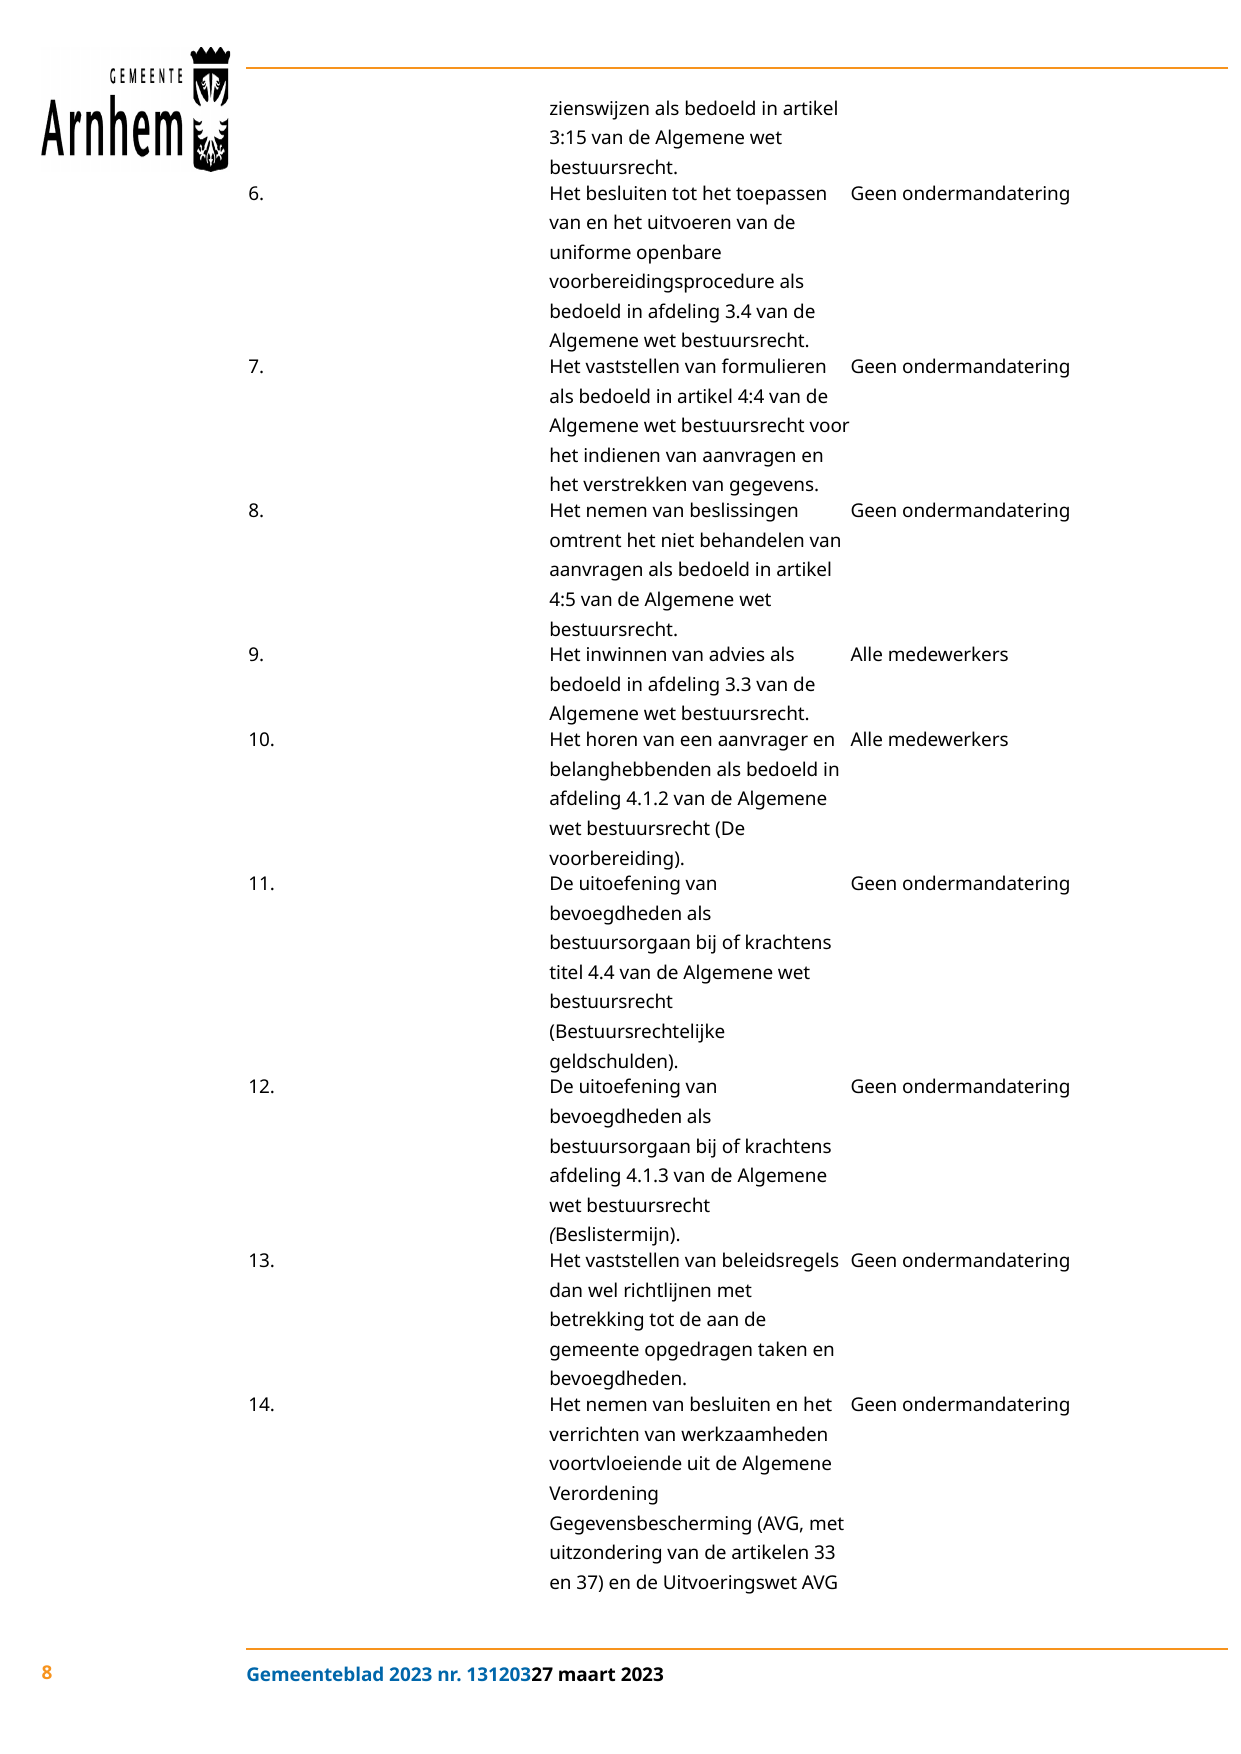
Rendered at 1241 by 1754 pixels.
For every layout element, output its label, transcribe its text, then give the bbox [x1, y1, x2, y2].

table_cell [248, 95, 549, 180]
picture [41, 47, 231, 172]
table_cell [248, 726, 549, 870]
table_cell De uitoefening van bevoegdheden als bestuursorgaan bij of krachtens titel 4.4 van de Algemene wet bestuursrecht (Bestuursrechtelijke geldschulden). [549, 870, 850, 1074]
table_cell Alle medewerkers [850, 641, 1152, 726]
table_cell [248, 870, 549, 1074]
table_cell De uitoefening van bevoegdheden als bestuursorgaan bij of krachtens afdeling 4.1.3 van de Algemene wet bestuursrecht (Beslistermijn). [549, 1074, 850, 1247]
table_cell Het horen van een aanvrager en belanghebbenden als bedoeld in afdeling 4.1.2 van de Algemene wet bestuursrecht (De voorbereiding). [549, 726, 850, 870]
table_cell [248, 641, 549, 726]
table_cell Geen ondermandatering [850, 870, 1152, 1074]
table_cell Alle medewerkers [850, 726, 1152, 870]
table_cell Geen ondermandatering [850, 498, 1152, 641]
table_cell [248, 1074, 549, 1247]
table_cell Geen ondermandatering [850, 1074, 1152, 1247]
table_cell [248, 353, 549, 497]
table_cell Geen ondermandatering [850, 353, 1152, 497]
table_cell Geen ondermandatering [850, 180, 1152, 353]
table_cell Het vaststellen van beleidsregels dan wel richtlijnen met betrekking tot de aan de gemeente opgedragen taken en bevoegdheden. [549, 1247, 850, 1391]
table_cell Geen ondermandatering [850, 1247, 1152, 1391]
table_cell Het nemen van besluiten en het verrichten van werkzaamheden voortvloeiende uit de Algemene Verordening Gegevensbescherming (AVG, met uitzondering van de artikelen 33 en 37) en de Uitvoeringswet AVG [549, 1391, 850, 1594]
table_cell Het vaststellen van formulieren als bedoeld in artikel 4:4 van de Algemene wet bestuursrecht voor het indienen van aanvragen en het verstrekken van gegevens. [549, 353, 850, 497]
table_cell [248, 1391, 549, 1594]
table_cell Het nemen van beslissingen omtrent het niet behandelen van aanvragen als bedoeld in artikel 4:5 van de Algemene wet bestuursrecht. [549, 498, 850, 641]
table_cell [248, 1247, 549, 1391]
table_cell [248, 180, 549, 353]
table_cell [850, 95, 1152, 180]
table_cell Het besluiten tot het toepassen van en het uitvoeren van de uniforme openbare voorbereidingsprocedure als bedoeld in afdeling 3.4 van de Algemene wet bestuursrecht. [549, 180, 850, 353]
table_cell Het inwinnen van advies als bedoeld in afdeling 3.3 van de Algemene wet bestuursrecht. [549, 641, 850, 726]
table_cell [248, 498, 549, 641]
table_cell Geen ondermandatering [850, 1391, 1152, 1594]
table_cell zienswijzen als bedoeld in artikel 3:15 van de Algemene wet bestuursrecht. [549, 95, 850, 180]
